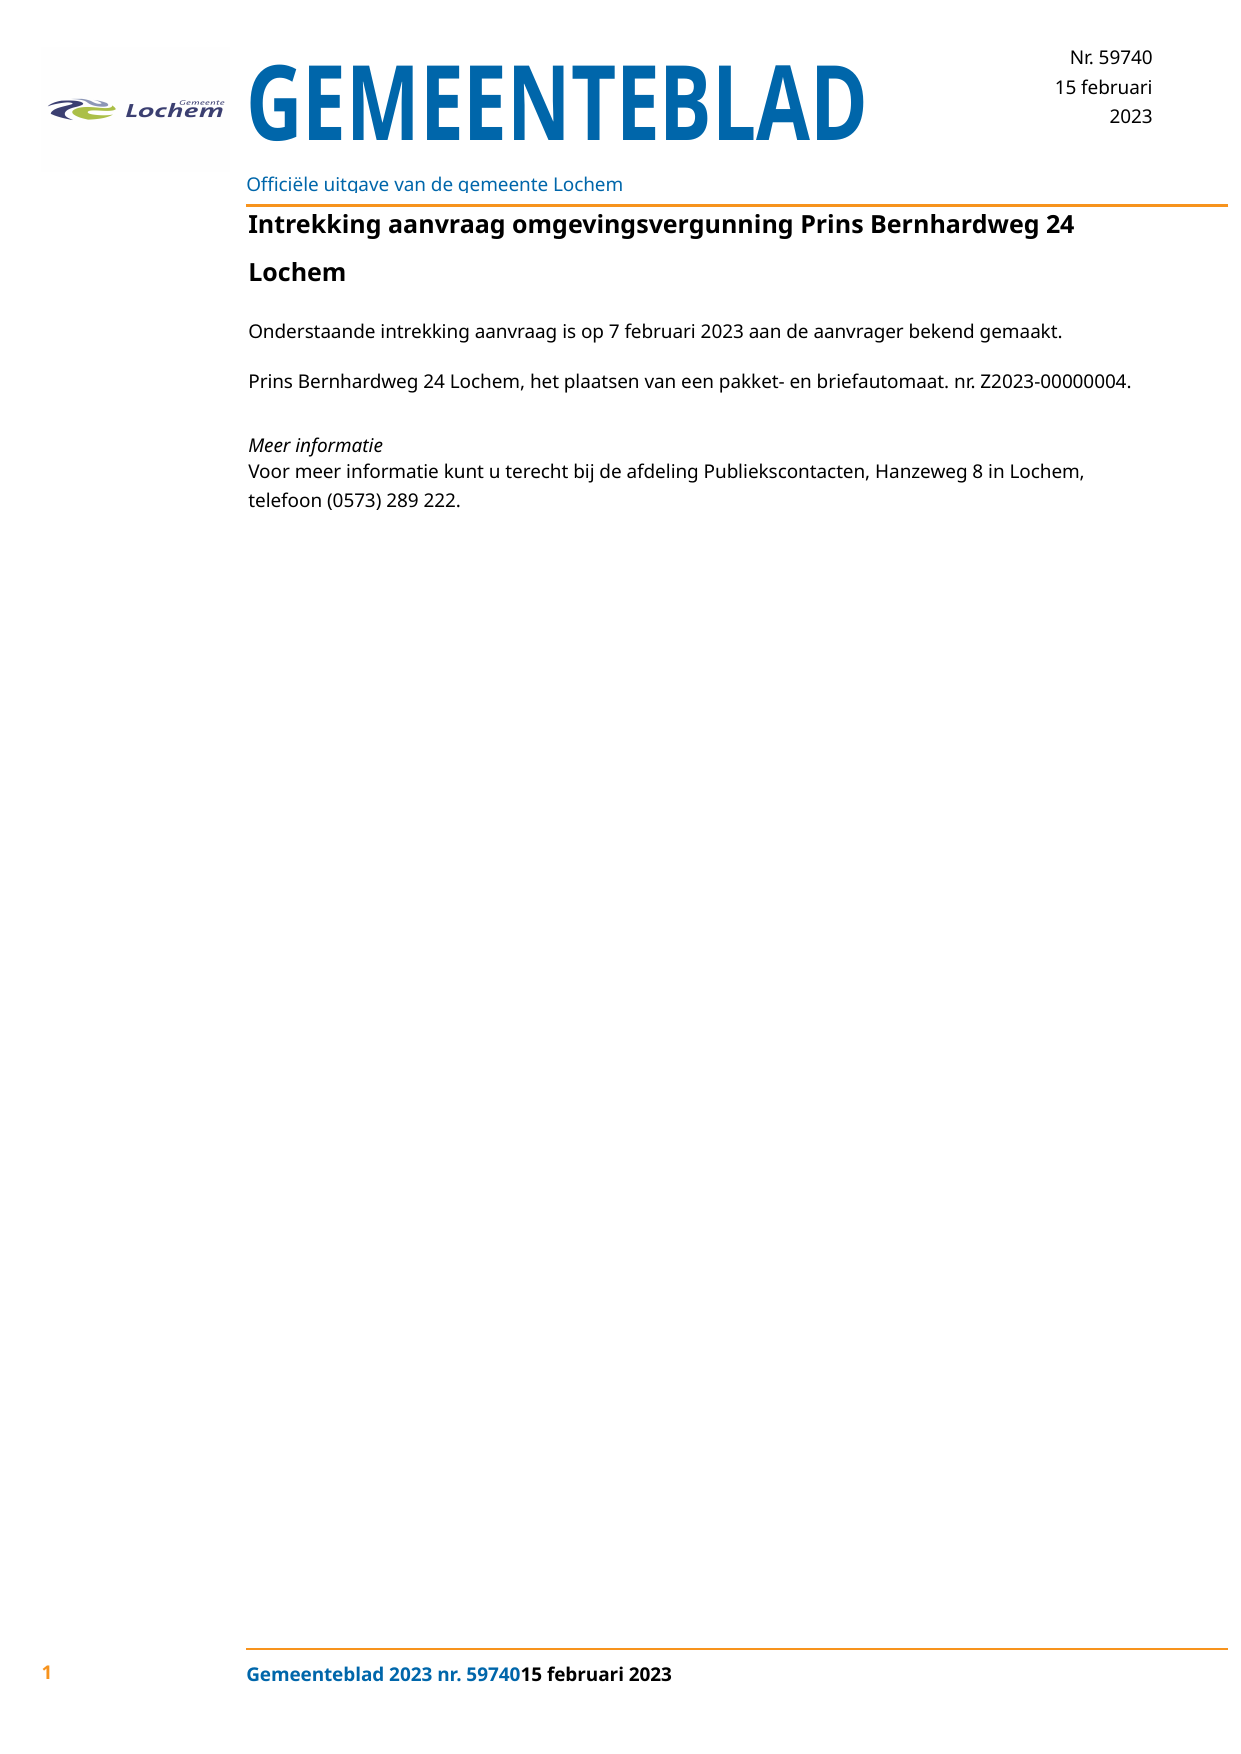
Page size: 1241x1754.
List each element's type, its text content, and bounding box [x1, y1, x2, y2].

text Intrekking aanvraag omgevingsvergunning Prins Bernhardweg 24 Lochem [248, 207, 1152, 288]
text Meer informatie [248, 432, 1152, 458]
text Voor meer informatie kunt u terecht bij de afdeling Publiekscontacten, Hanzeweg 8 in Lochem, telefoon (0573) 289 222. [248, 458, 1152, 513]
text Onderstaande intrekking aanvraag is op 7 februari 2023 aan de aanvrager bekend gemaakt. [248, 318, 1152, 344]
picture [41, 47, 231, 172]
text Prins Bernhardweg 24 Lochem, het plaatsen van een pakket- en briefautomaat. nr. Z2023-00000004. [248, 368, 1152, 394]
